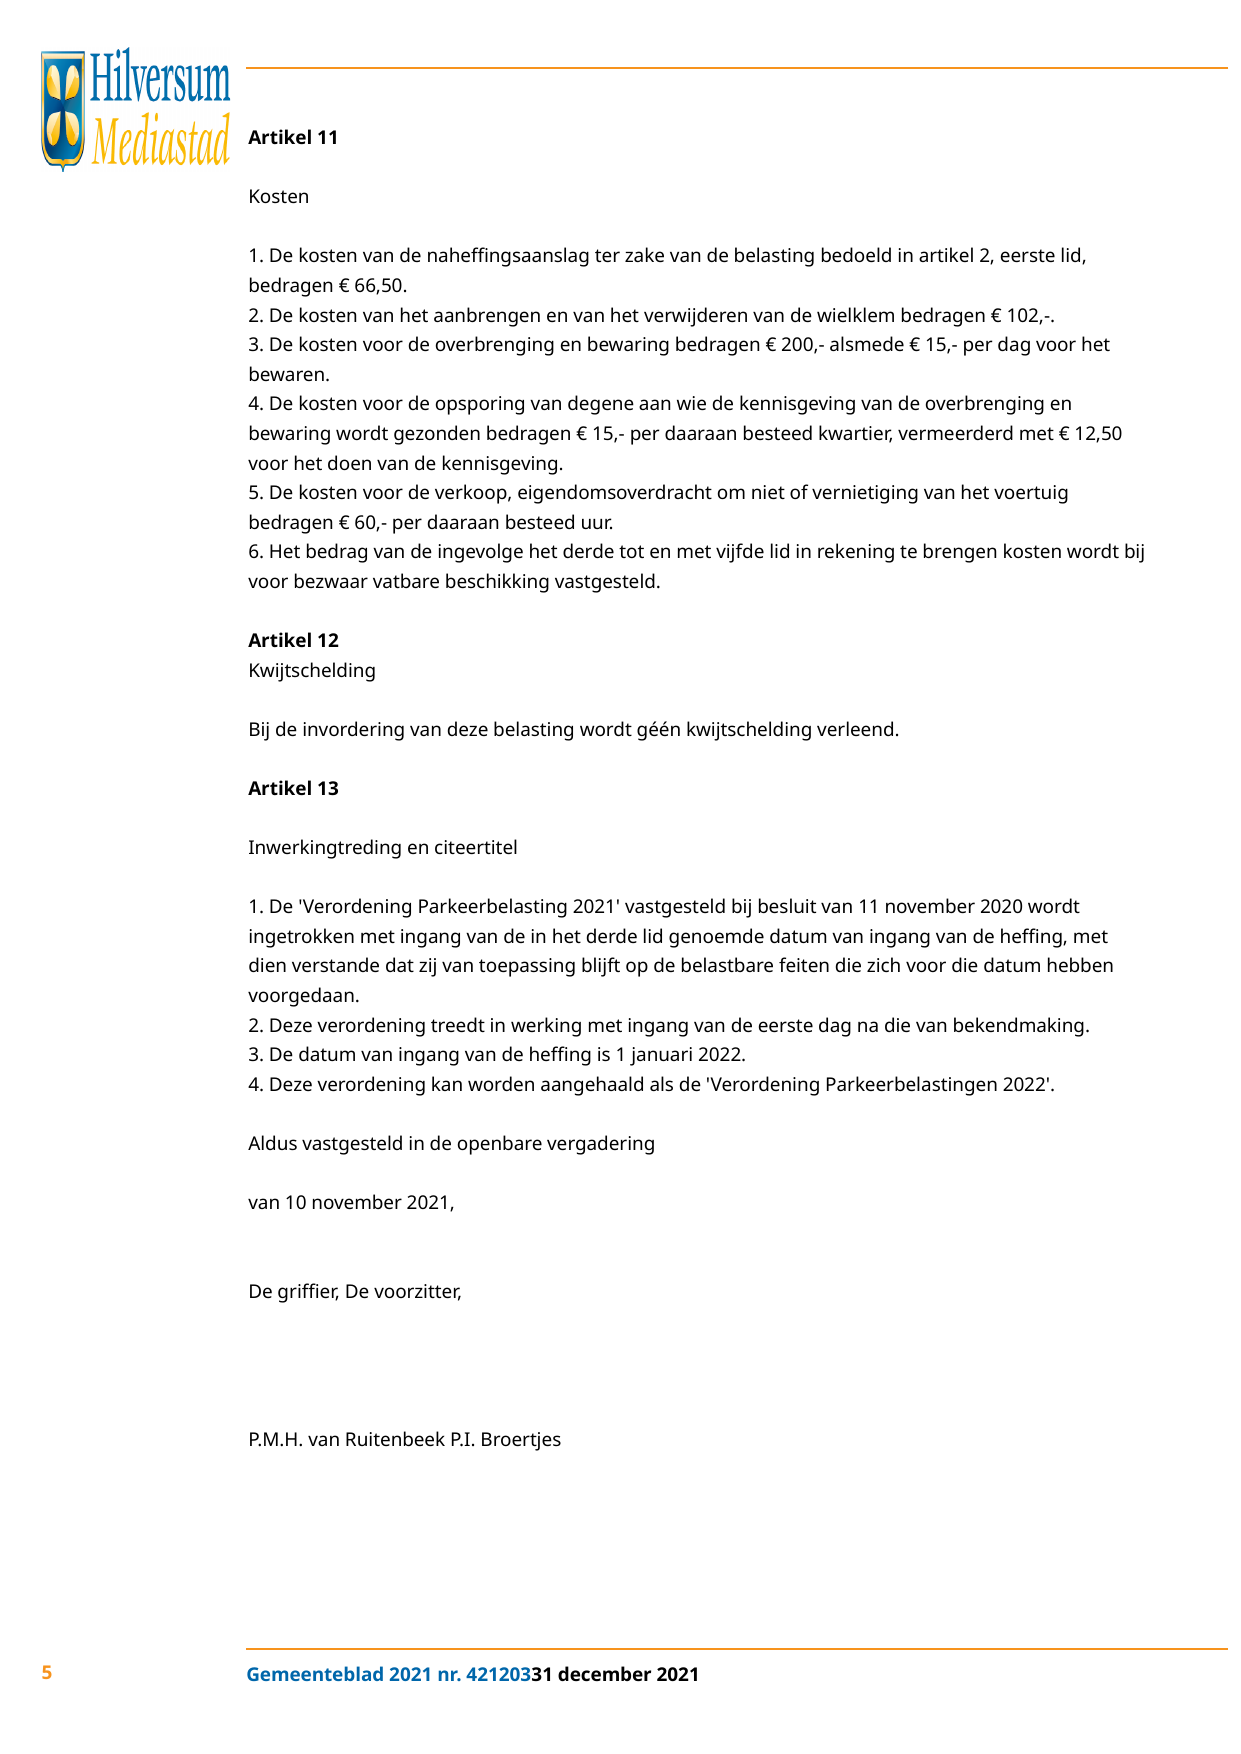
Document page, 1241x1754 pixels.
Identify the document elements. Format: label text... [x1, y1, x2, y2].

text Artikel 13 [248, 775, 1152, 801]
text Artikel 12 [248, 627, 1152, 653]
text 2. De kosten van het aanbrengen en van het verwijderen van de wielklem bedragen € 102,-. [248, 302, 1152, 328]
text Kwijtschelding [248, 657, 1152, 683]
text Aldus vastgesteld in de openbare vergadering [248, 1130, 1152, 1156]
text 4. De kosten voor de opsporing van degene aan wie de kennisgeving van de overbrenging en bewaring wordt gezonden bedragen € 15,- per daaraan besteed kwartier, vermeerderd met € 12,50 voor het doen van de kennisgeving. [248, 391, 1152, 476]
text 1. De kosten van de naheffingsaanslag ter zake van de belasting bedoeld in artikel 2, eerste lid, bedragen € 66,50. [248, 243, 1152, 298]
text 5. De kosten voor de verkoop, eigendomsoverdracht om niet of vernietiging van het voertuig bedragen € 60,- per daaraan besteed uur. [248, 479, 1152, 535]
text Bij de invordering van deze belasting wordt géén kwijtschelding verleend. [248, 716, 1152, 742]
picture [41, 47, 231, 172]
text 2. Deze verordening treedt in werking met ingang van de eerste dag na die van bekendmaking. [248, 1012, 1152, 1038]
text Artikel 11 [248, 124, 1152, 150]
text Kosten [248, 183, 1152, 209]
text van 10 november 2021, [248, 1189, 1152, 1215]
text De griffier, De voorzitter, [248, 1278, 1152, 1304]
text 3. De datum van ingang van de heffing is 1 januari 2022. [248, 1041, 1152, 1067]
text P.M.H. van Ruitenbeek P.I. Broertjes [248, 1426, 1152, 1452]
text 3. De kosten voor de overbrenging en bewaring bedragen € 200,- alsmede € 15,- per dag voor het bewaren. [248, 331, 1152, 387]
text Inwerkingtreding en citeertitel [248, 834, 1152, 860]
text 1. De 'Verordening Parkeerbelasting 2021' vastgesteld bij besluit van 11 november 2020 wordt ingetrokken met ingang van de in het derde lid genoemde datum van ingang van de heffing, met dien verstande dat zij van toepassing blijft op de belastbare feiten die zich voor die datum hebben voorgedaan. [248, 893, 1152, 1008]
text 6. Het bedrag van de ingevolge het derde tot en met vijfde lid in rekening te brengen kosten wordt bij voor bezwaar vatbare beschikking vastgesteld. [248, 538, 1152, 594]
text 4. Deze verordening kan worden aangehaald als de 'Verordening Parkeerbelastingen 2022'. [248, 1071, 1152, 1097]
